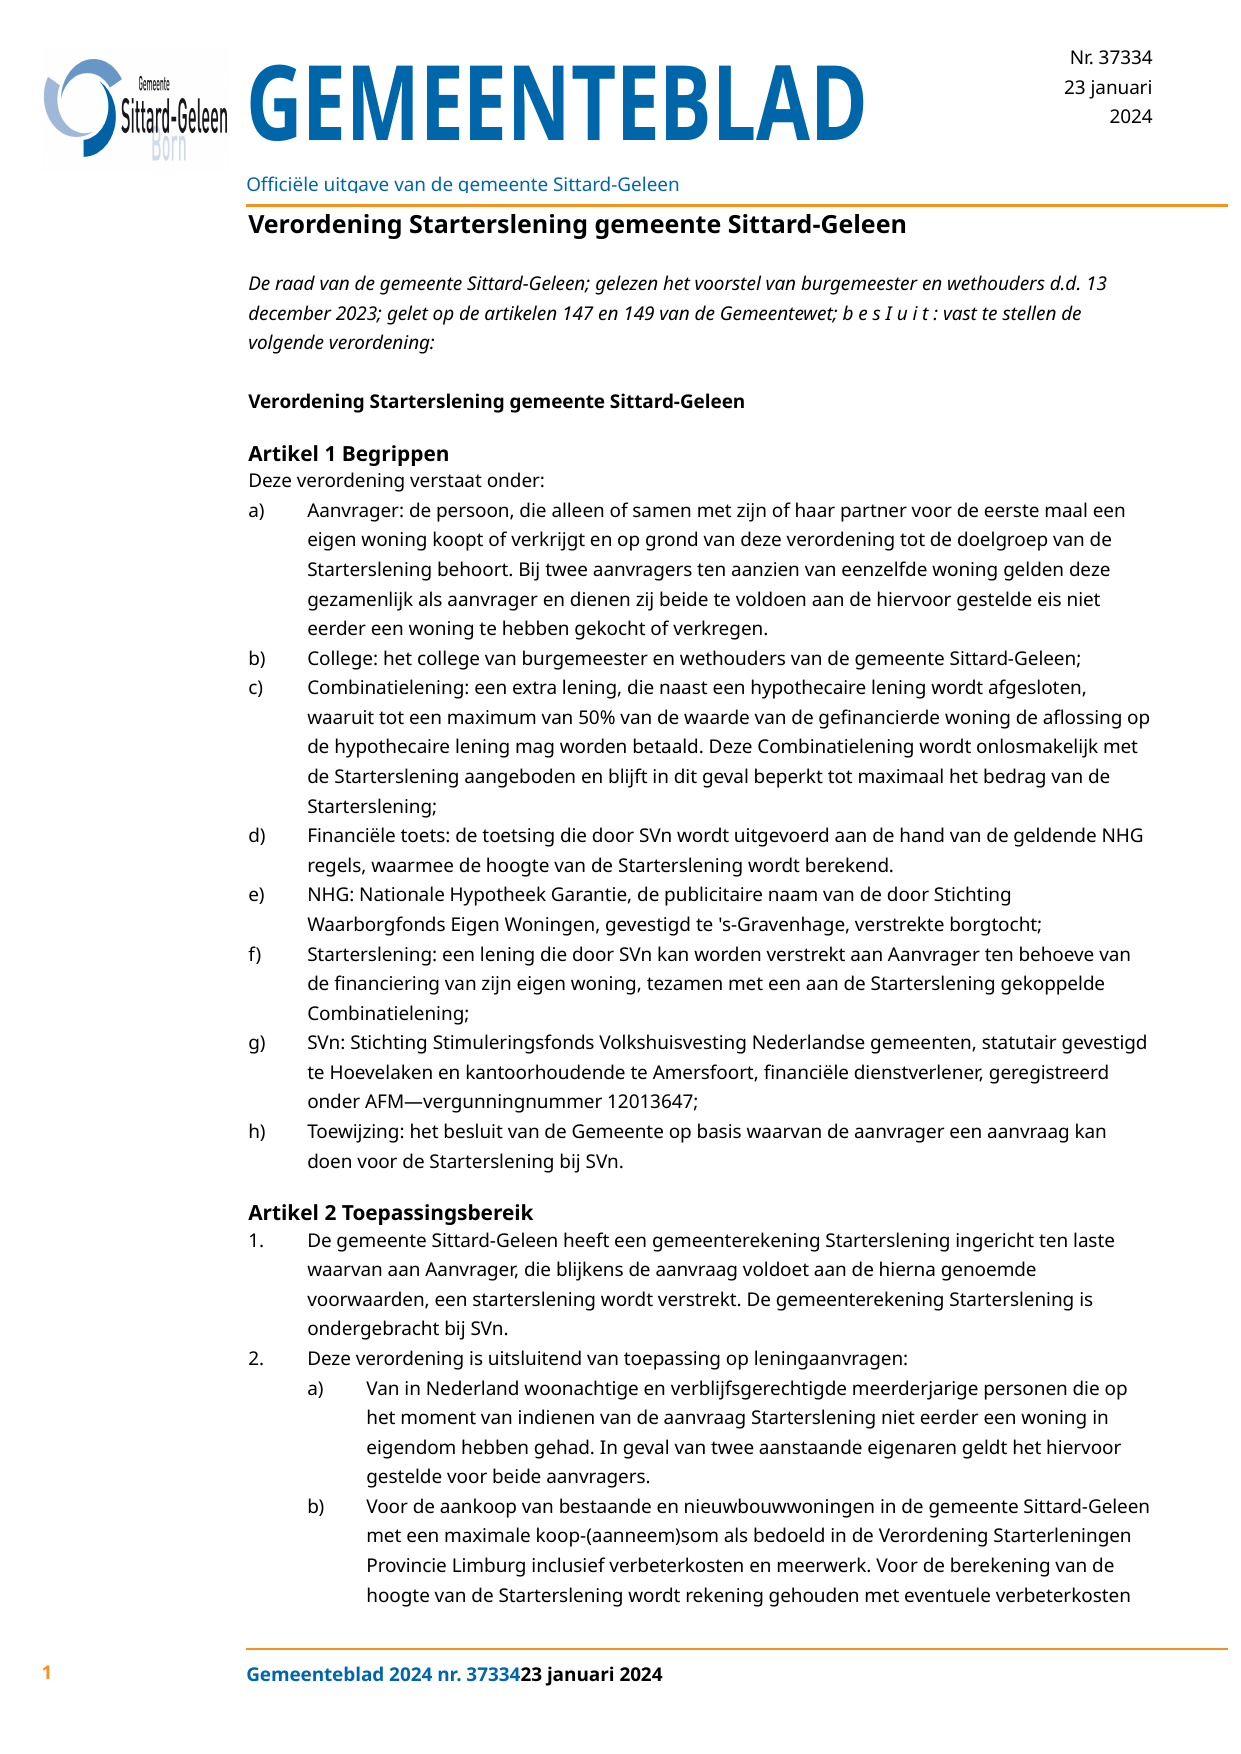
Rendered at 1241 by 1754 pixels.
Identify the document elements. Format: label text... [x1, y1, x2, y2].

text Artikel 2 Toepassingsbereik [248, 1198, 1152, 1227]
list SVn: Stichting Stimuleringsfonds Volkshuisvesting Nederlandse gemeenten, statutair gevestigd te Hoevelaken en kantoorhoudende te Amersfoort, financiële dienstverlener, geregistreerd onder AFM—vergunningnummer 12013647; [248, 1029, 1152, 1114]
list Aanvrager: de persoon, die alleen of samen met zijn of haar partner voor de eerste maal een eigen woning koopt of verkrijgt en op grond van deze verordening tot de doelgroep van de Starterslening behoort. Bij twee aanvragers ten aanzien van eenzelfde woning gelden deze gezamenlijk als aanvrager en dienen zij beide te voldoen aan de hiervoor gestelde eis niet eerder een woning te hebben gekocht of verkregen. [248, 497, 1152, 641]
list Combinatielening: een extra lening, die naast een hypothecaire lening wordt afgesloten, waaruit tot een maximum van 50% van de waarde van de gefinancierde woning de aflossing op de hypothecaire lening mag worden betaald. Deze Combinatielening wordt onlosmakelijk met de Starterslening aangeboden en blijft in dit geval beperkt tot maximaal het bedrag van de Starterslening; [248, 674, 1152, 819]
list Deze verordening is uitsluitend van toepassing op leningaanvragen: [248, 1345, 1152, 1371]
list Voor de aankoop van bestaande en nieuwbouwwoningen in de gemeente Sittard-Geleen met een maximale koop-(aanneem)som als bedoeld in de Verordening Starterleningen Provincie Limburg inclusief verbeterkosten en meerwerk. Voor de berekening van de hoogte van de Starterslening wordt rekening gehouden met eventuele verbeterkosten [307, 1493, 1152, 1607]
list Toewijzing: het besluit van de Gemeente op basis waarvan de aanvrager een aanvraag kan doen voor de Starterslening bij SVn. [248, 1118, 1152, 1174]
text Deze verordening verstaat onder: [248, 467, 1152, 493]
list De gemeente Sittard-Geleen heeft een gemeenterekening Starterslening ingericht ten laste waarvan aan Aanvrager, die blijkens de aanvraag voldoet aan de hierna genoemde voorwaarden, een starterslening wordt verstrekt. De gemeenterekening Starterslening is ondergebracht bij SVn. [248, 1227, 1152, 1341]
list Starterslening: een lening die door SVn kan worden verstrekt aan Aanvrager ten behoeve van de financiering van zijn eigen woning, tezamen met een aan de Starterslening gekoppelde Combinatielening; [248, 941, 1152, 1026]
text Verordening Starterslening gemeente Sittard-Geleen [248, 207, 1152, 241]
text Verordening Starterslening gemeente Sittard-Geleen [248, 389, 1152, 414]
list Van in Nederland woonachtige en verblijfsgerechtigde meerderjarige personen die op het moment van indienen van de aanvraag Starterslening niet eerder een woning in eigendom hebben gehad. In geval van twee aanstaande eigenaren geldt het hiervoor gestelde voor beide aanvragers. [307, 1375, 1152, 1489]
text Artikel 1 Begrippen [248, 439, 1152, 467]
list College: het college van burgemeester en wethouders van de gemeente Sittard-Geleen; [248, 645, 1152, 671]
list Financiële toets: de toetsing die door SVn wordt uitgevoerd aan de hand van de geldende NHG regels, waarmee de hoogte van de Starterslening wordt berekend. [248, 822, 1152, 878]
list NHG: Nationale Hypotheek Garantie, de publicitaire naam van de door Stichting Waarborgfonds Eigen Woningen, gevestigd te 's-Gravenhage, verstrekte borgtocht; [248, 882, 1152, 937]
picture [41, 47, 231, 172]
text De raad van de gemeente Sittard-Geleen; gelezen het voorstel van burgemeester en wethouders d.d. 13 december 2023; gelet op de artikelen 147 en 149 van de Gemeentewet; b e s I u i t : vast te stellen de volgende verordening: [248, 270, 1152, 355]
